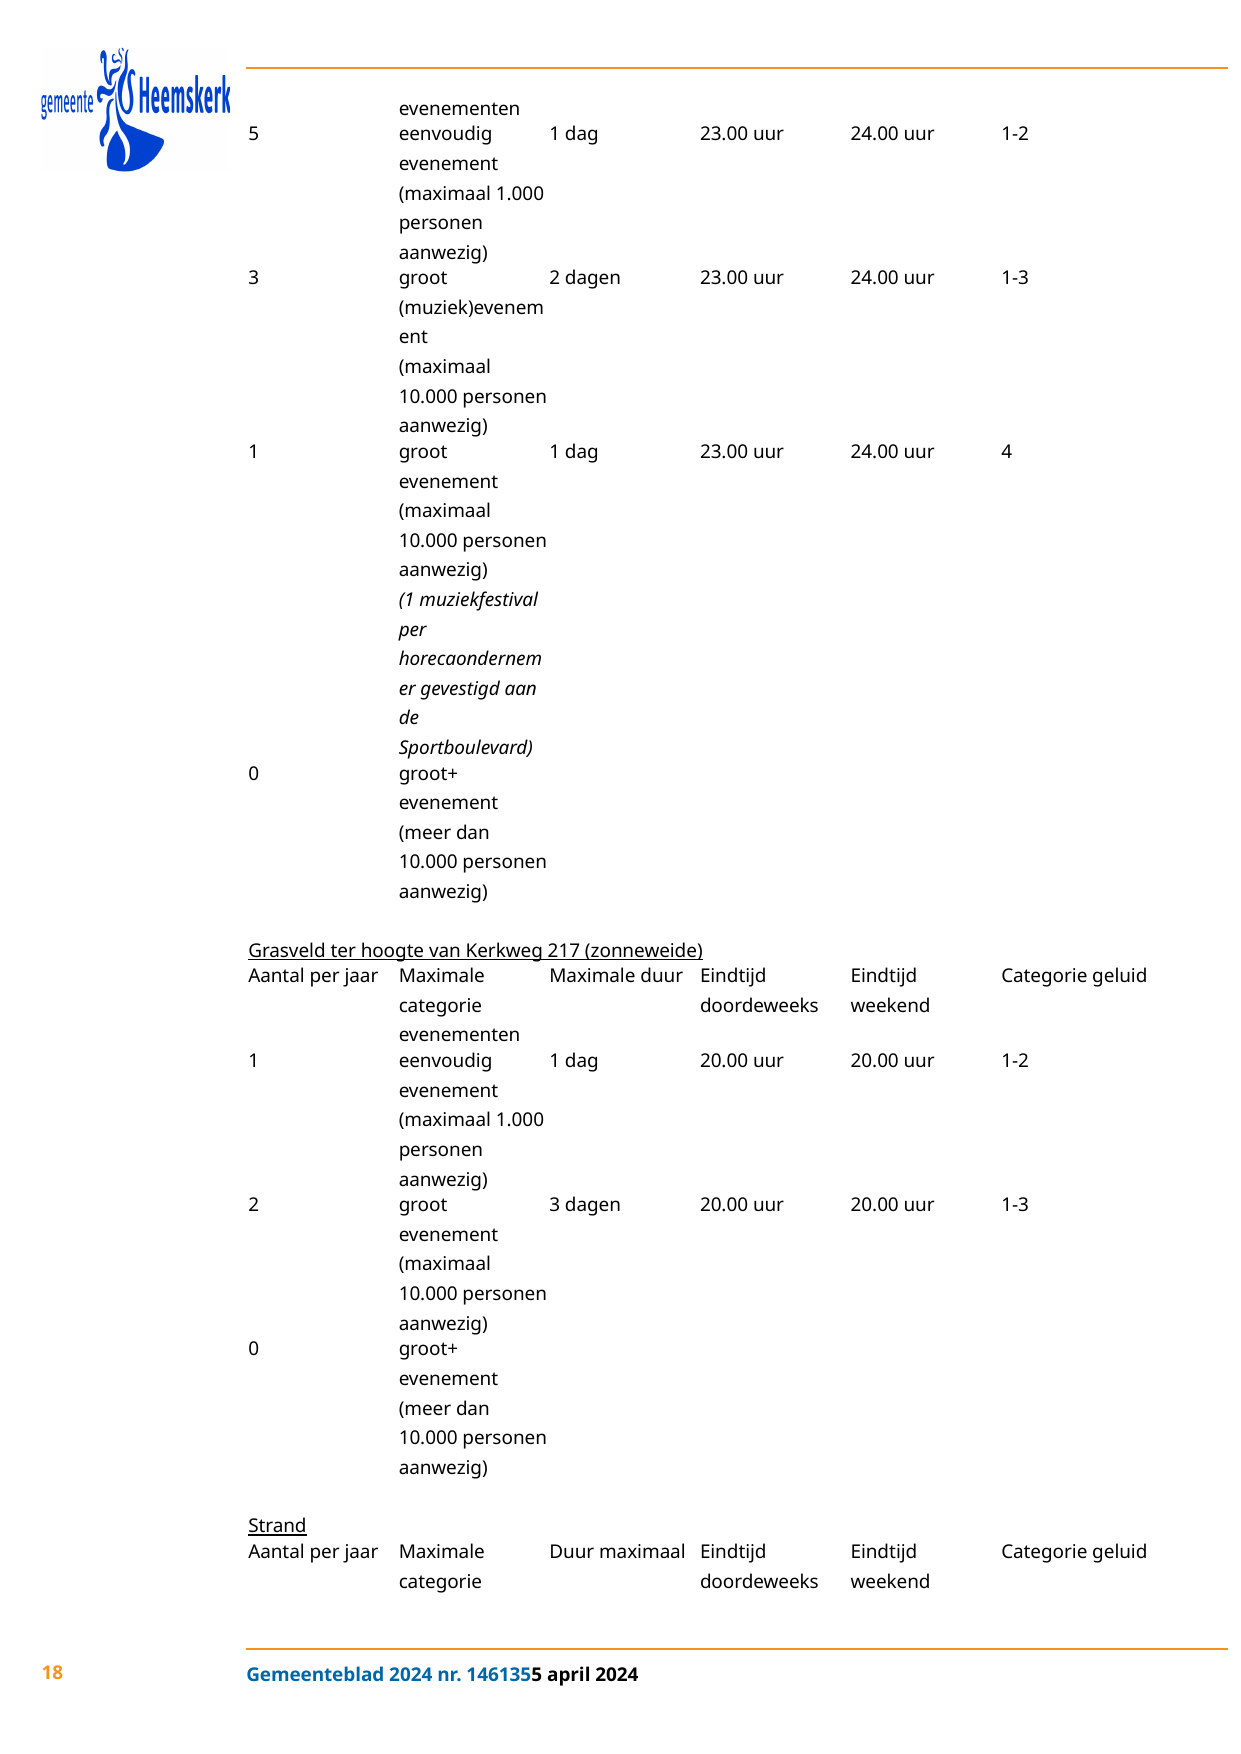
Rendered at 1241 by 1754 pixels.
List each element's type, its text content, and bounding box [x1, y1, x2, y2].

table_cell [549, 760, 1152, 904]
table_cell 23.00 uur [700, 121, 850, 264]
table_cell groot+ evenement (meer dan 10.000 personen aanwezig) [399, 760, 549, 904]
table_cell 24.00 uur [850, 121, 1001, 264]
table_cell Eindtijd weekend [850, 963, 1001, 1047]
table_cell groot evenement (maximaal 10.000 personen aanwezig) [399, 1191, 549, 1336]
table_cell Aantal per jaar [248, 1538, 398, 1593]
table_cell [248, 95, 398, 121]
table_cell 2 dagen [549, 265, 700, 438]
table_cell 1-3 [1001, 265, 1152, 438]
table_cell 0 [248, 760, 398, 904]
table_cell Maximale duur [549, 963, 700, 1047]
table_cell 23.00 uur [700, 438, 850, 760]
table_cell 3 [248, 265, 398, 438]
table_cell 20.00 uur [850, 1191, 1001, 1336]
table_cell 23.00 uur [700, 265, 850, 438]
table_cell Categorie geluid [1001, 963, 1152, 1047]
table_cell evenementen [399, 95, 549, 121]
table_cell Eindtijd doordeweeks [700, 963, 850, 1047]
table_header Grasveld ter hoogte van Kerkweg 217 (zonneweide) [248, 937, 1152, 962]
table_cell 1-2 [1001, 121, 1152, 264]
table_cell 20.00 uur [850, 1048, 1001, 1191]
table_cell 1 dag [549, 438, 700, 760]
table_cell 4 [1001, 438, 1152, 760]
table_cell Eindtijd weekend [850, 1538, 1001, 1593]
table_cell 20.00 uur [700, 1191, 850, 1336]
table_cell 1-2 [1001, 1048, 1152, 1191]
table_cell groot evenement (maximaal 10.000 personen aanwezig) (1 muziekfestival per horecaondernemer gevestigd aan de Sportboulevard) [399, 438, 549, 760]
table_cell 3 dagen [549, 1191, 700, 1336]
table_cell 5 [248, 121, 398, 264]
table_cell 1-3 [1001, 1191, 1152, 1336]
table_cell Aantal per jaar [248, 963, 398, 1047]
table_cell 2 [248, 1191, 398, 1336]
table_cell [1001, 95, 1152, 121]
table_cell 1 dag [549, 1048, 700, 1191]
table_cell 24.00 uur [850, 265, 1001, 438]
table_cell 0 [248, 1336, 398, 1479]
table_cell groot+ evenement (meer dan 10.000 personen aanwezig) [399, 1336, 549, 1479]
table_cell eenvoudig evenement (maximaal 1.000 personen aanwezig) [399, 1048, 549, 1191]
table_cell Maximale categorie evenementen [399, 963, 549, 1047]
picture [41, 47, 231, 172]
table_cell 24.00 uur [850, 438, 1001, 760]
table_cell 1 dag [549, 121, 700, 264]
table_cell [549, 95, 700, 121]
table_cell [850, 95, 1001, 121]
table_cell Duur maximaal [549, 1538, 700, 1593]
table_cell Maximale categorie [399, 1538, 549, 1593]
table_cell eenvoudig evenement (maximaal 1.000 personen aanwezig) [399, 121, 549, 264]
table_cell 1 [248, 1048, 398, 1191]
table_cell [700, 95, 850, 121]
table_cell Categorie geluid [1001, 1538, 1152, 1593]
table_cell Eindtijd doordeweeks [700, 1538, 850, 1593]
table_cell 1 [248, 438, 398, 760]
table_cell 20.00 uur [700, 1048, 850, 1191]
table_cell [549, 1336, 1152, 1479]
table_cell groot (muziek)evenement (maximaal 10.000 personen aanwezig) [399, 265, 549, 438]
table_header Strand [248, 1513, 1152, 1538]
